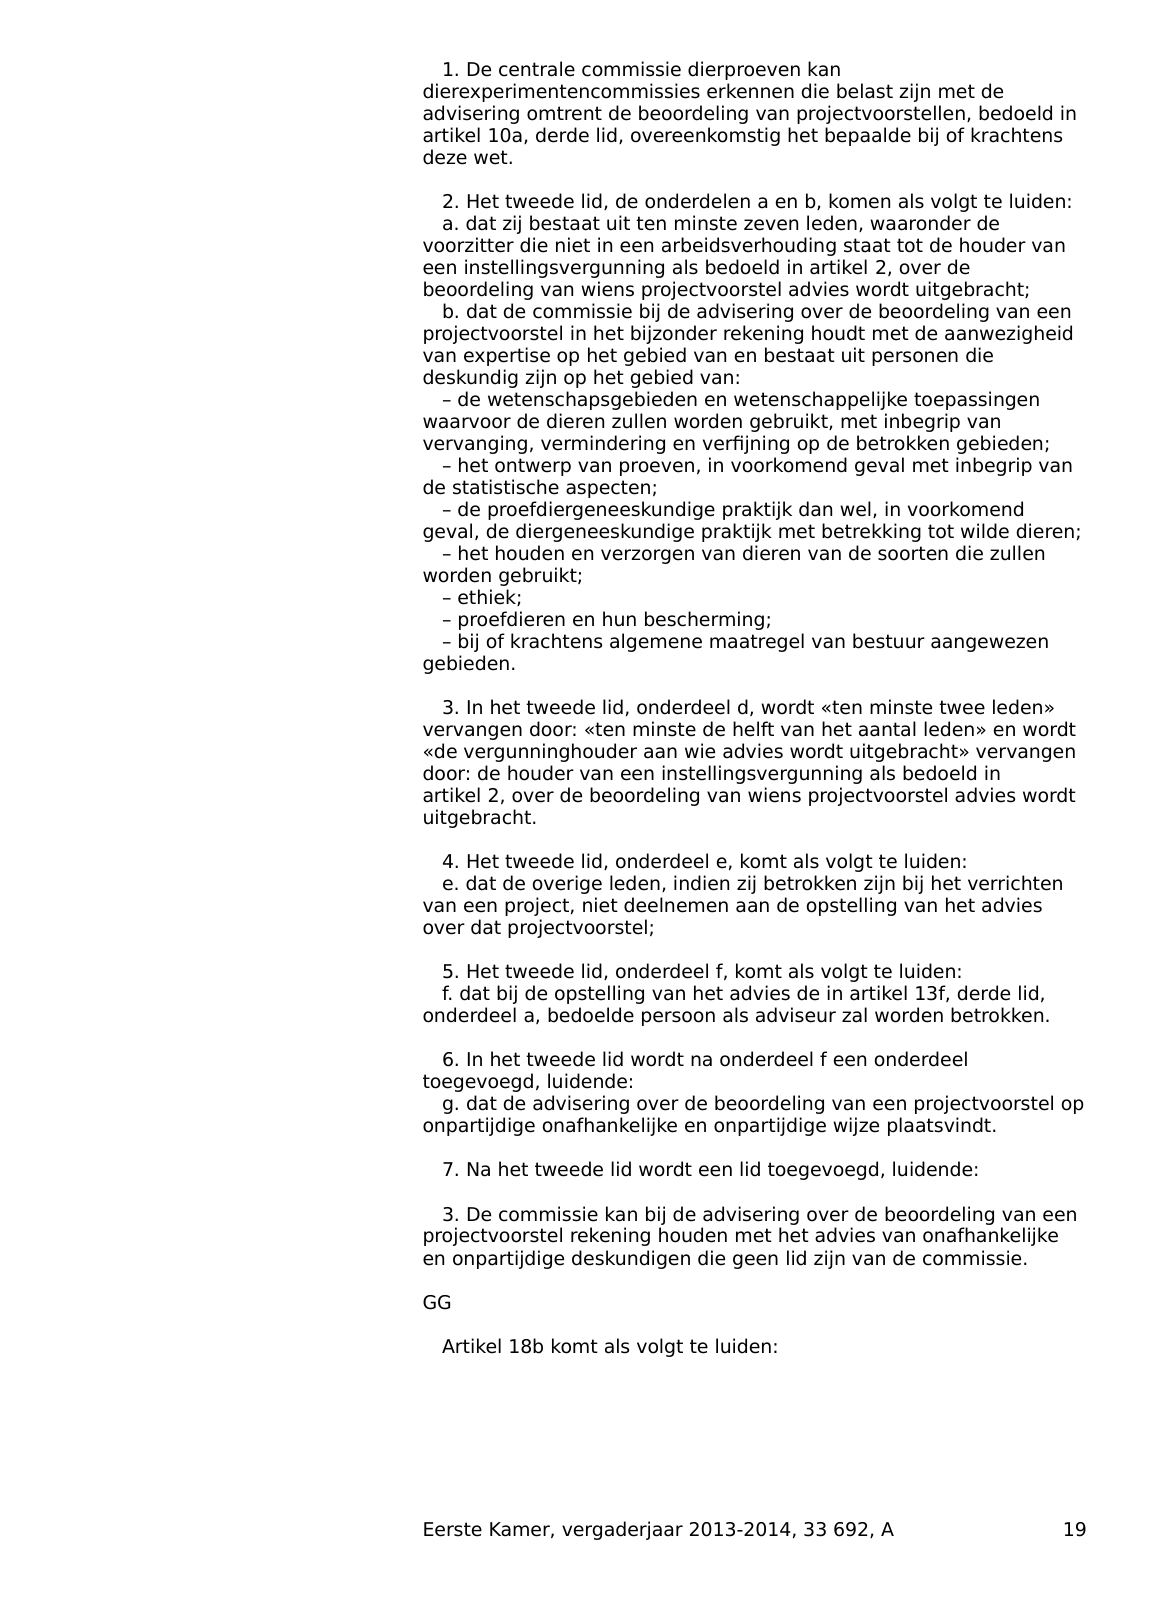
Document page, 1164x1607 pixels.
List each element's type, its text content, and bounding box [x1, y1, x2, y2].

text Artikel 18b komt als volgt te luiden: [422, 1336, 1087, 1358]
text GG [422, 1292, 1087, 1313]
text 3. De commissie kan bij de advisering over de beoordeling van een projectvoorstel rekening houden met het advies van onafhankelijke en onpartijdige deskundigen die geen lid zijn van de commissie. [422, 1203, 1087, 1269]
text b. dat de commissie bij de advisering over de beoordeling van een projectvoorstel in het bijzonder rekening houdt met de aanwezigheid van expertise op het gebied van en bestaat uit personen die deskundig zijn op het gebied van: [422, 301, 1087, 389]
text 1. De centrale commissie dierproeven kan dierexperimentencommissies erkennen die belast zijn met de advisering omtrent de beoordeling van projectvoorstellen, bedoeld in artikel 10a, derde lid, overeenkomstig het bepaalde bij of krachtens deze wet. [422, 59, 1087, 169]
text – de proefdiergeneeskundige praktijk dan wel, in voorkomend geval, de diergeneeskundige praktijk met betrekking tot wilde dieren; [422, 499, 1087, 543]
text e. dat de overige leden, indien zij betrokken zijn bij het verrichten van een project, niet deelnemen aan de opstelling van het advies over dat projectvoorstel; [422, 873, 1087, 939]
text – het houden en verzorgen van dieren van de soorten die zullen worden gebruikt; [422, 543, 1087, 587]
text 5. Het tweede lid, onderdeel f, komt als volgt te luiden: [422, 961, 1087, 983]
text – bij of krachtens algemene maatregel van bestuur aangewezen gebieden. [422, 631, 1087, 675]
text 3. In het tweede lid, onderdeel d, wordt «ten minste twee leden» vervangen door: «ten minste de helft van het aantal leden» en wordt «de vergunninghouder aan wie advies wordt uitgebracht» vervangen door: de houder van een instellingsvergunning als bedoeld in artikel 2, over de beoordeling van wiens projectvoorstel advies wordt uitgebracht. [422, 697, 1087, 829]
text g. dat de advisering over de beoordeling van een projectvoorstel op onpartijdige onafhankelijke en onpartijdige wijze plaatsvindt. [422, 1093, 1087, 1137]
text – proefdieren en hun bescherming; [422, 609, 1087, 631]
text 4. Het tweede lid, onderdeel e, komt als volgt te luiden: [422, 851, 1087, 873]
text f. dat bij de opstelling van het advies de in artikel 13f, derde lid, onderdeel a, bedoelde persoon als adviseur zal worden betrokken. [422, 983, 1087, 1027]
text 6. In het tweede lid wordt na onderdeel f een onderdeel toegevoegd, luidende: [422, 1049, 1087, 1093]
text – de wetenschapsgebieden en wetenschappelijke toepassingen waarvoor de dieren zullen worden gebruikt, met inbegrip van vervanging, vermindering en verfijning op de betrokken gebieden; [422, 389, 1087, 455]
text 7. Na het tweede lid wordt een lid toegevoegd, luidende: [422, 1159, 1087, 1181]
text – ethiek; [422, 587, 1087, 609]
text 2. Het tweede lid, de onderdelen a en b, komen als volgt te luiden: [422, 191, 1087, 213]
text – het ontwerp van proeven, in voorkomend geval met inbegrip van de statistische aspecten; [422, 455, 1087, 499]
text a. dat zij bestaat uit ten minste zeven leden, waaronder de voorzitter die niet in een arbeidsverhouding staat tot de houder van een instellingsvergunning als bedoeld in artikel 2, over de beoordeling van wiens projectvoorstel advies wordt uitgebracht; [422, 213, 1087, 301]
